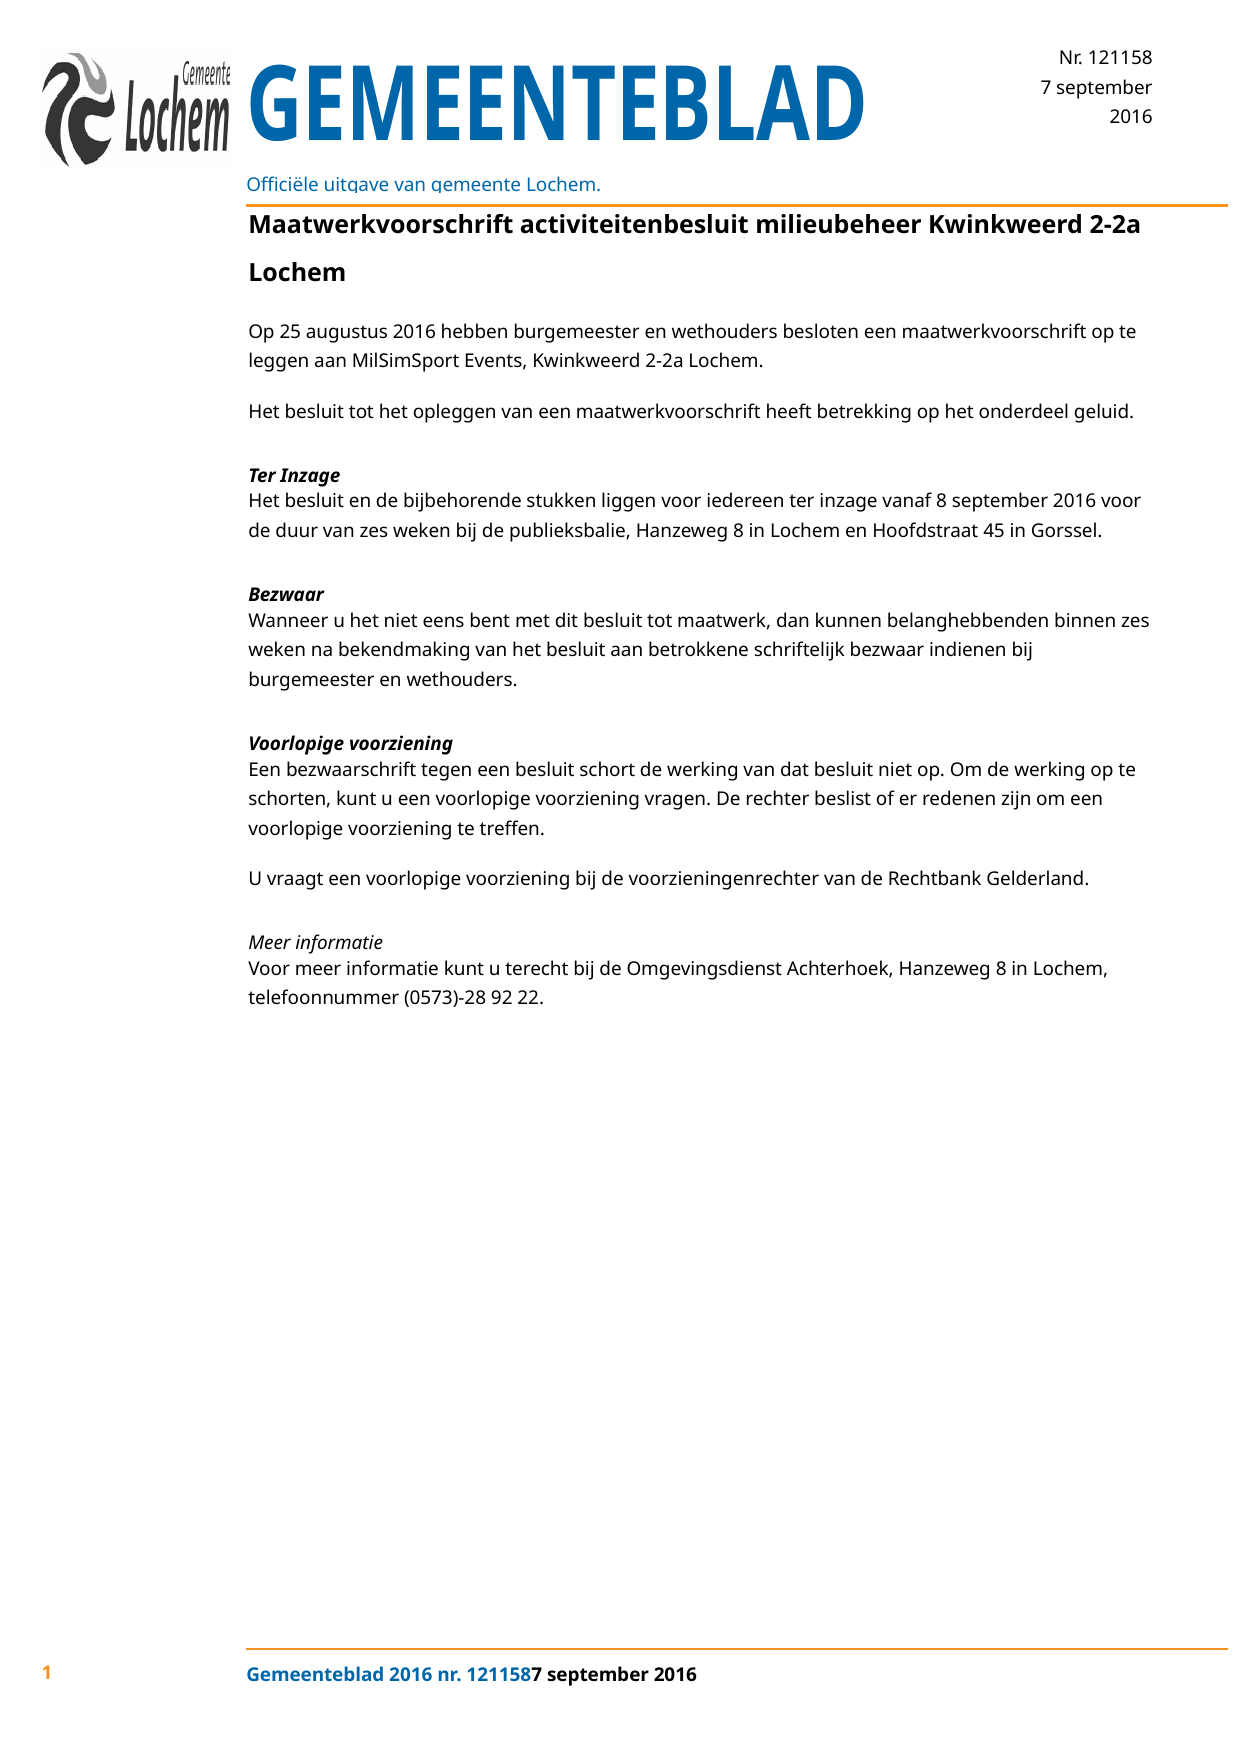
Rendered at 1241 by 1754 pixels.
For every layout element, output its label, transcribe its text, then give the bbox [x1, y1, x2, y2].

text Het besluit tot het opleggen van een maatwerkvoorschrift heeft betrekking op het onderdeel geluid. [248, 398, 1152, 424]
text Maatwerkvoorschrift activiteitenbesluit milieubeheer Kwinkweerd 2-2a Lochem [248, 207, 1152, 288]
text Wanneer u het niet eens bent met dit besluit tot maatwerk, dan kunnen belanghebbenden binnen zes weken na bekendmaking van het besluit aan betrokkene schriftelijk bezwaar indienen bij burgemeester en wethouders. [248, 607, 1152, 692]
text Voor meer informatie kunt u terecht bij de Omgevingsdienst Achterhoek, Hanzeweg 8 in Lochem, telefoonnummer (0573)-28 92 22. [248, 955, 1152, 1010]
text Meer informatie [248, 929, 1152, 955]
text Bezwaar [248, 581, 1152, 607]
text Het besluit en de bijbehorende stukken liggen voor iedereen ter inzage vanaf 8 september 2016 voor de duur van zes weken bij de publieksbalie, Hanzeweg 8 in Lochem en Hoofdstraat 45 in Gorssel. [248, 488, 1152, 543]
text Op 25 augustus 2016 hebben burgemeester en wethouders besloten een maatwerkvoorschrift op te leggen aan MilSimSport Events, Kwinkweerd 2-2a Lochem. [248, 318, 1152, 373]
picture [41, 47, 231, 172]
text Een bezwaarschrift tegen een besluit schort de werking van dat besluit niet op. Om de werking op te schorten, kunt u een voorlopige voorziening vragen. De rechter beslist of er redenen zijn om een voorlopige voorziening te treffen. [248, 756, 1152, 841]
text Ter Inzage [248, 462, 1152, 488]
text U vraagt een voorlopige voorziening bij de voorzieningenrechter van de Rechtbank Gelderland. [248, 865, 1152, 891]
text Voorlopige voorziening [248, 730, 1152, 756]
